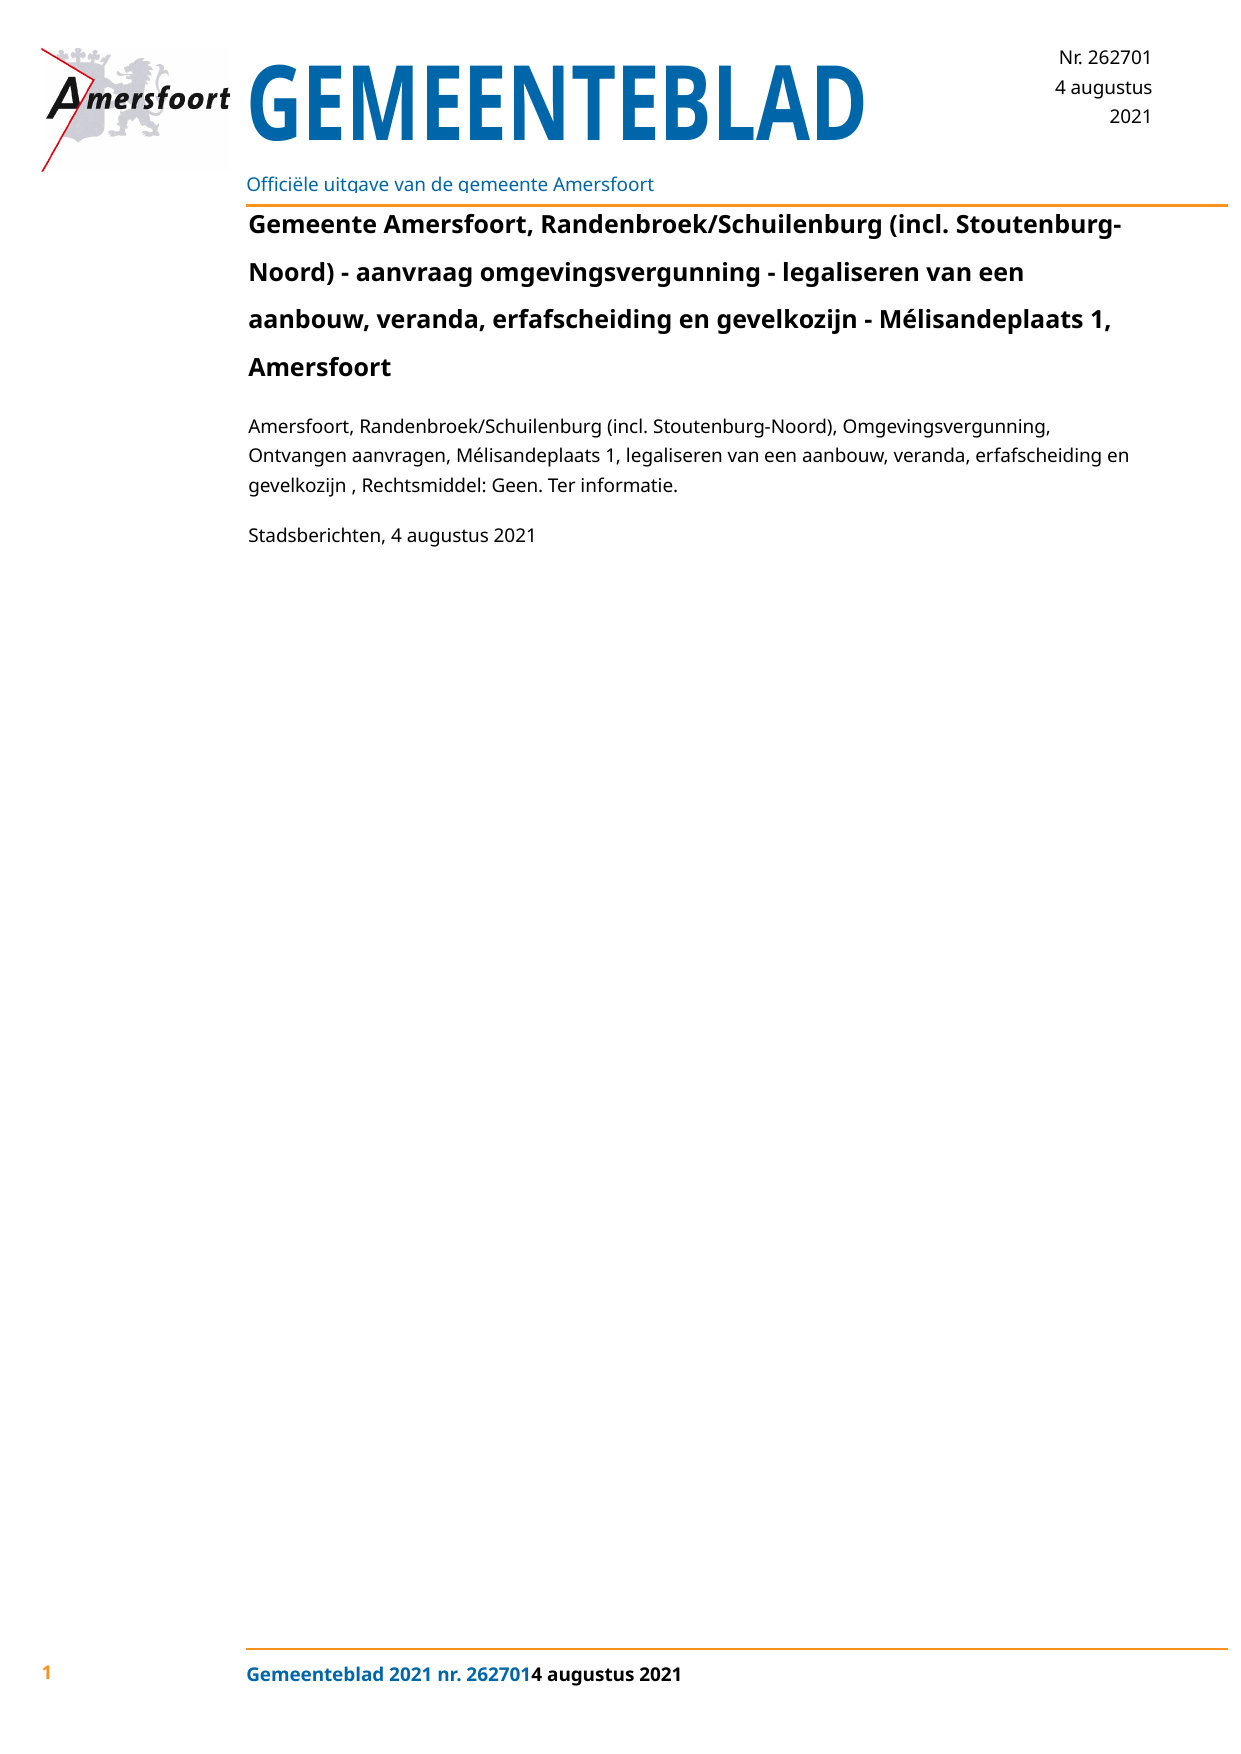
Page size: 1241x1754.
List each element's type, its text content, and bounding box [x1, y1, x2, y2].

text Gemeente Amersfoort, Randenbroek/Schuilenburg (incl. Stoutenburg-Noord) - aanvraag omgevingsvergunning - legaliseren van een aanbouw, veranda, erfafscheiding en gevelkozijn - Mélisandeplaats 1, Amersfoort [248, 207, 1152, 384]
picture [41, 47, 231, 172]
text Stadsberichten, 4 augustus 2021 [248, 523, 1152, 548]
text Amersfoort, Randenbroek/Schuilenburg (incl. Stoutenburg-Noord), Omgevingsvergunning, Ontvangen aanvragen, Mélisandeplaats 1, legaliseren van een aanbouw, veranda, erfafscheiding en gevelkozijn , Rechtsmiddel: Geen. Ter informatie. [248, 413, 1152, 498]
